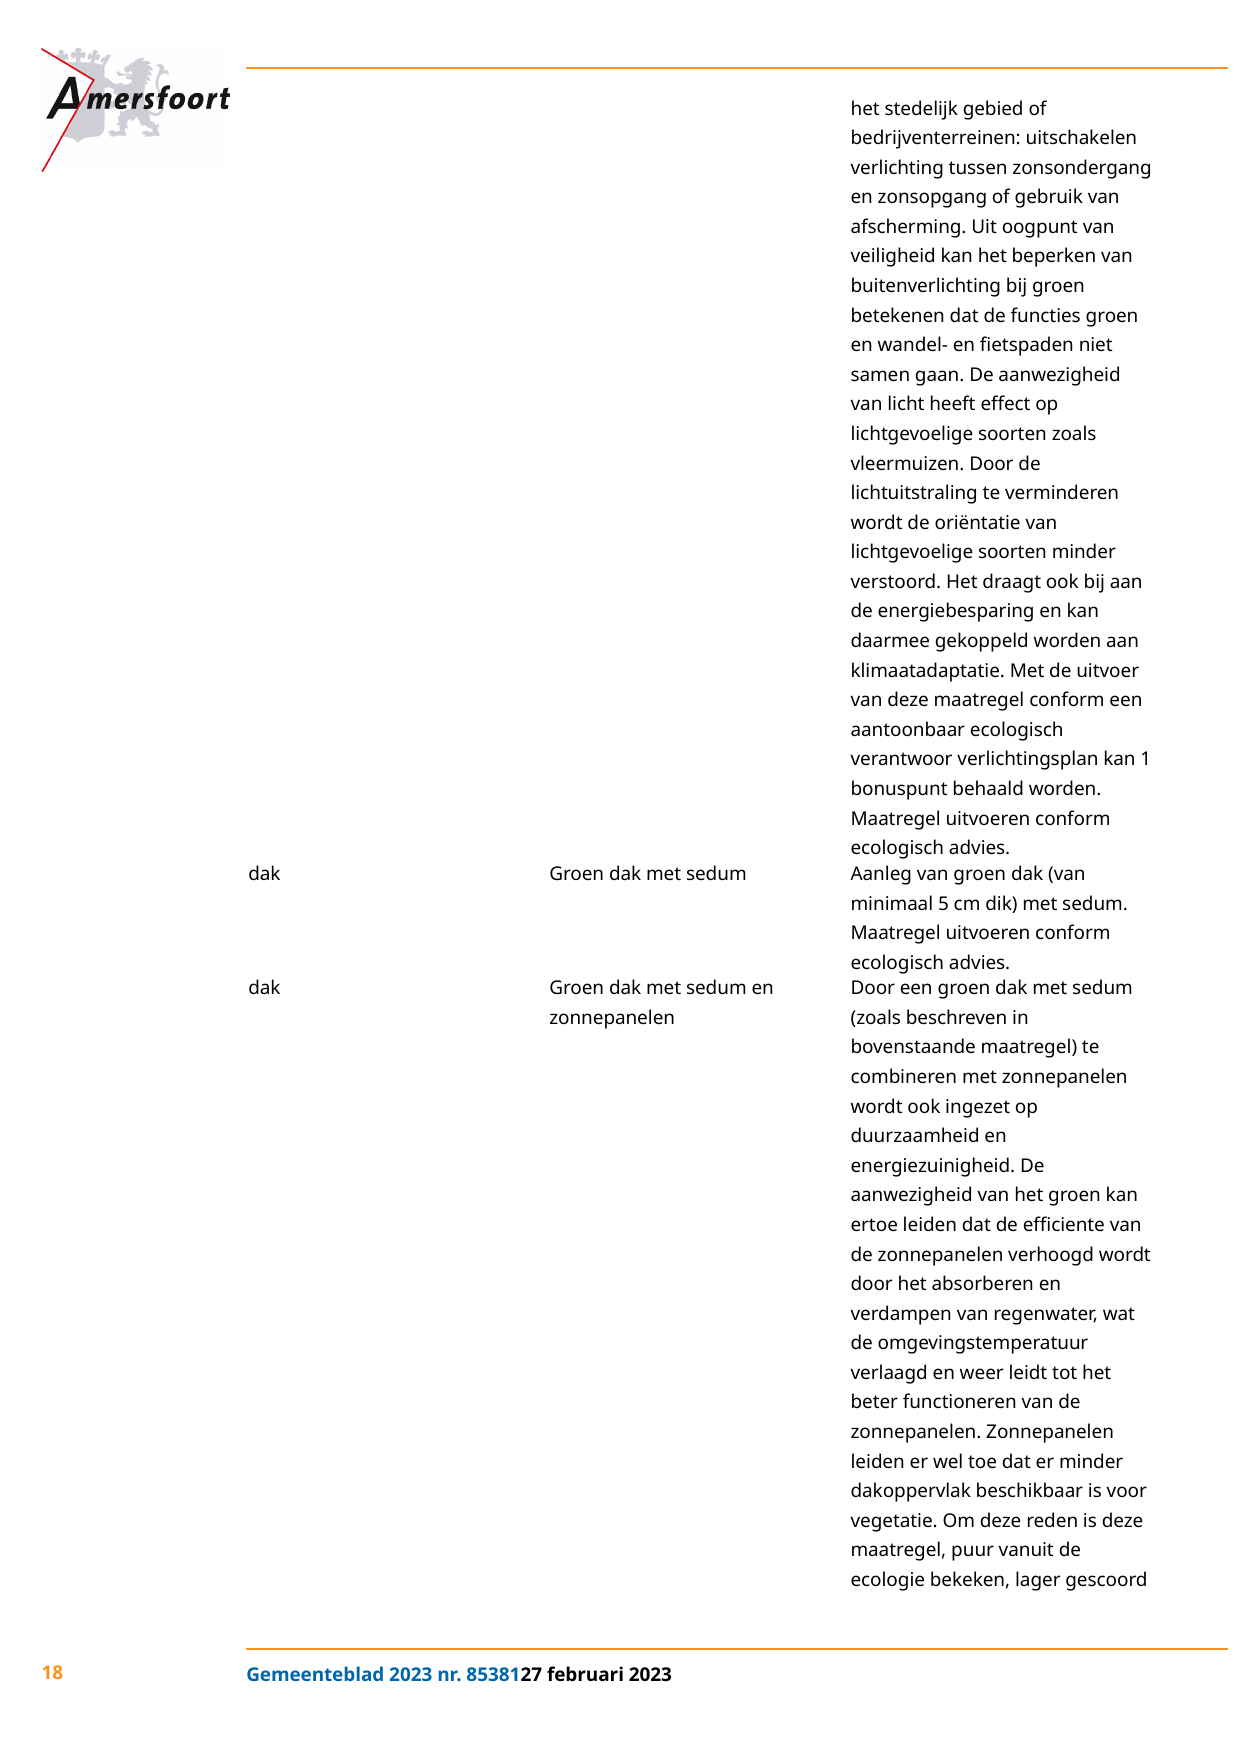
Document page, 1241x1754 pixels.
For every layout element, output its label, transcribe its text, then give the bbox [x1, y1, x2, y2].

table_cell dak [248, 975, 549, 1592]
table_cell het stedelijk gebied of bedrijventerreinen: uitschakelen verlichting tussen zonsondergang en zonsopgang of gebruik van afscherming. Uit oogpunt van veiligheid kan het beperken van buitenverlichting bij groen betekenen dat de functies groen en wandel- en fietspaden niet samen gaan. De aanwezigheid van licht heeft effect op lichtgevoelige soorten zoals vleermuizen. Door de lichtuitstraling te verminderen wordt de oriëntatie van lichtgevoelige soorten minder verstoord. Het draagt ook bij aan de energiebesparing en kan daarmee gekoppeld worden aan klimaatadaptatie. Met de uitvoer van deze maatregel conform een aantoonbaar ecologisch verantwoor verlichtingsplan kan 1 bonuspunt behaald worden. Maatregel uitvoeren conform ecologisch advies. [850, 95, 1152, 860]
table_cell Door een groen dak met sedum (zoals beschreven in bovenstaande maatregel) te combineren met zonnepanelen wordt ook ingezet op duurzaamheid en energiezuinigheid. De aanwezigheid van het groen kan ertoe leiden dat de efficiente van de zonnepanelen verhoogd wordt door het absorberen en verdampen van regenwater, wat de omgevingstemperatuur verlaagd en weer leidt tot het beter functioneren van de zonnepanelen. Zonnepanelen leiden er wel toe dat er minder dakoppervlak beschikbaar is voor vegetatie. Om deze reden is deze maatregel, puur vanuit de ecologie bekeken, lager gescoord [850, 975, 1152, 1592]
table_cell Groen dak met sedum [549, 860, 850, 974]
table_cell Aanleg van groen dak (van minimaal 5 cm dik) met sedum. Maatregel uitvoeren conform ecologisch advies. [850, 860, 1152, 974]
table_cell dak [248, 860, 549, 974]
picture [41, 47, 231, 172]
table_cell [248, 95, 549, 860]
table_cell Groen dak met sedum en zonnepanelen [549, 975, 850, 1592]
table_cell [549, 95, 850, 860]
